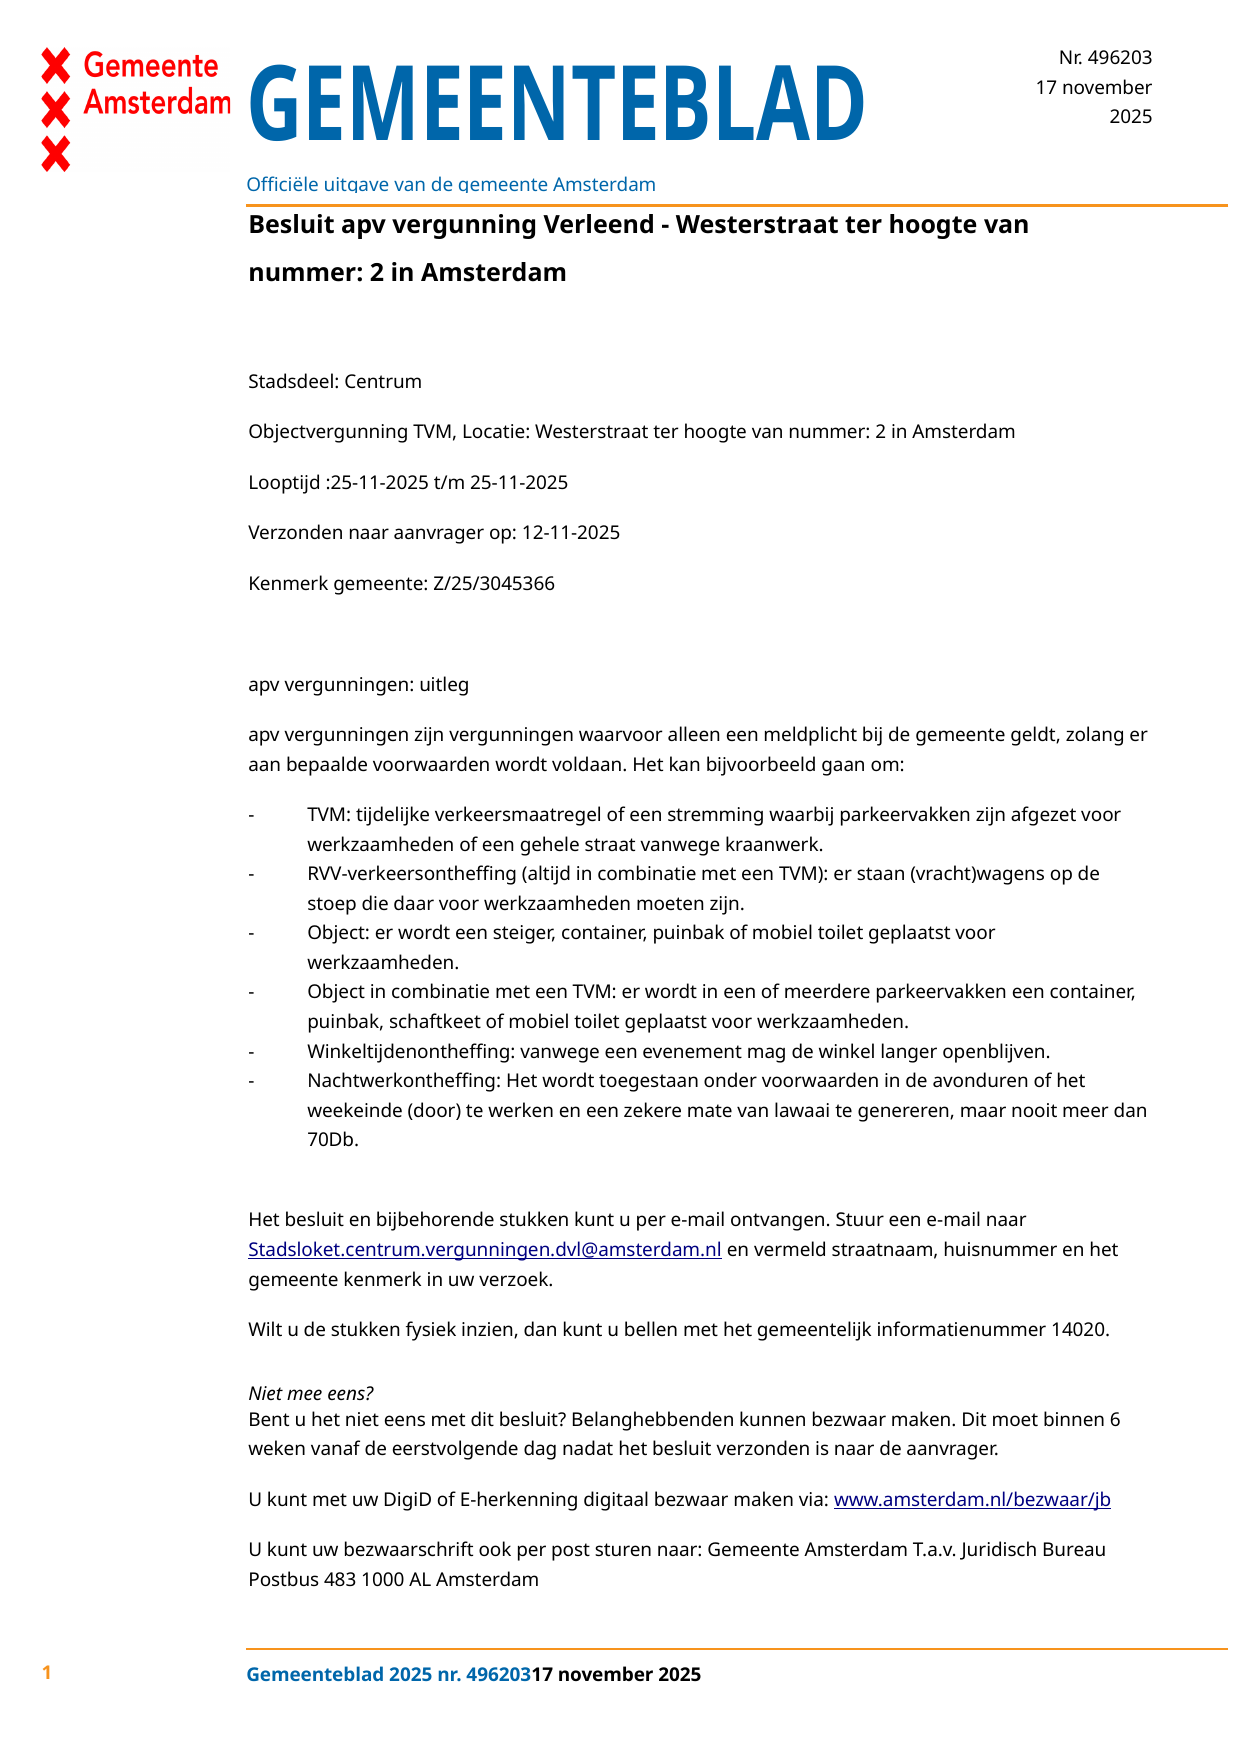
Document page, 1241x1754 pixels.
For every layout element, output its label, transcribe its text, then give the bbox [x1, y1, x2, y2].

text Objectvergunning TVM, Locatie: Westerstraat ter hoogte van nummer: 2 in Amsterdam [248, 419, 1152, 444]
list TVM: tijdelijke verkeersmaatregel of een stremming waarbij parkeervakken zijn afgezet voor werkzaamheden of een gehele straat vanwege kraanwerk. [248, 801, 1152, 857]
list Object: er wordt een steiger, container, puinbak of mobiel toilet geplaatst voor werkzaamheden. [248, 919, 1152, 975]
text Besluit apv vergunning Verleend - Westerstraat ter hoogte van nummer: 2 in Amsterdam [248, 207, 1152, 288]
text Kenmerk gemeente: Z/25/3045366 [248, 570, 1152, 596]
text Stadsdeel: Centrum [248, 368, 1152, 394]
list Winkeltijdenontheffing: vanwege een evenement mag de winkel langer openblijven. [248, 1038, 1152, 1064]
text Looptijd :25-11-2025 t/m 25-11-2025 [248, 469, 1152, 495]
picture [41, 47, 231, 172]
text U kunt met uw DigiD of E-herkenning digitaal bezwaar maken via: www.amsterdam.nl/bezwaar/jb [248, 1486, 1152, 1512]
list Nachtwerkontheffing: Het wordt toegestaan onder voorwaarden in de avonduren of het weekeinde (door) te werken en een zekere mate van lawaai te genereren, maar nooit meer dan 70Db. [248, 1067, 1152, 1152]
list Object in combinatie met een TVM: er wordt in een of meerdere parkeervakken een container, puinbak, schaftkeet of mobiel toilet geplaatst voor werkzaamheden. [248, 979, 1152, 1034]
text Bent u het niet eens met dit besluit? Belanghebbenden kunnen bezwaar maken. Dit moet binnen 6 weken vanaf de eerstvolgende dag nadat het besluit verzonden is naar de aanvrager. [248, 1406, 1152, 1461]
text Niet mee eens? [248, 1380, 1152, 1406]
text Wilt u de stukken fysiek inzien, dan kunt u bellen met het gemeentelijk informatienummer 14020. [248, 1316, 1152, 1342]
text Verzonden naar aanvrager op: 12-11-2025 [248, 519, 1152, 545]
text U kunt uw bezwaarschrift ook per post sturen naar: Gemeente Amsterdam T.a.v. Juridisch Bureau Postbus 483 1000 AL Amsterdam [248, 1536, 1152, 1592]
list RVV-verkeersontheffing (altijd in combinatie met een TVM): er staan (vracht)wagens op de stoep die daar voor werkzaamheden moeten zijn. [248, 860, 1152, 916]
text apv vergunningen zijn vergunningen waarvoor alleen een meldplicht bij de gemeente geldt, zolang er aan bepaalde voorwaarden wordt voldaan. Het kan bijvoorbeeld gaan om: [248, 721, 1152, 777]
text Het besluit en bijbehorende stukken kunt u per e-mail ontvangen. Stuur een e-mail naar Stadsloket.centrum.vergunningen.dvl@amsterdam.nl en vermeld straatnaam, huisnummer en het gemeente kenmerk in uw verzoek. [248, 1207, 1152, 1292]
text apv vergunningen: uitleg [248, 671, 1152, 697]
